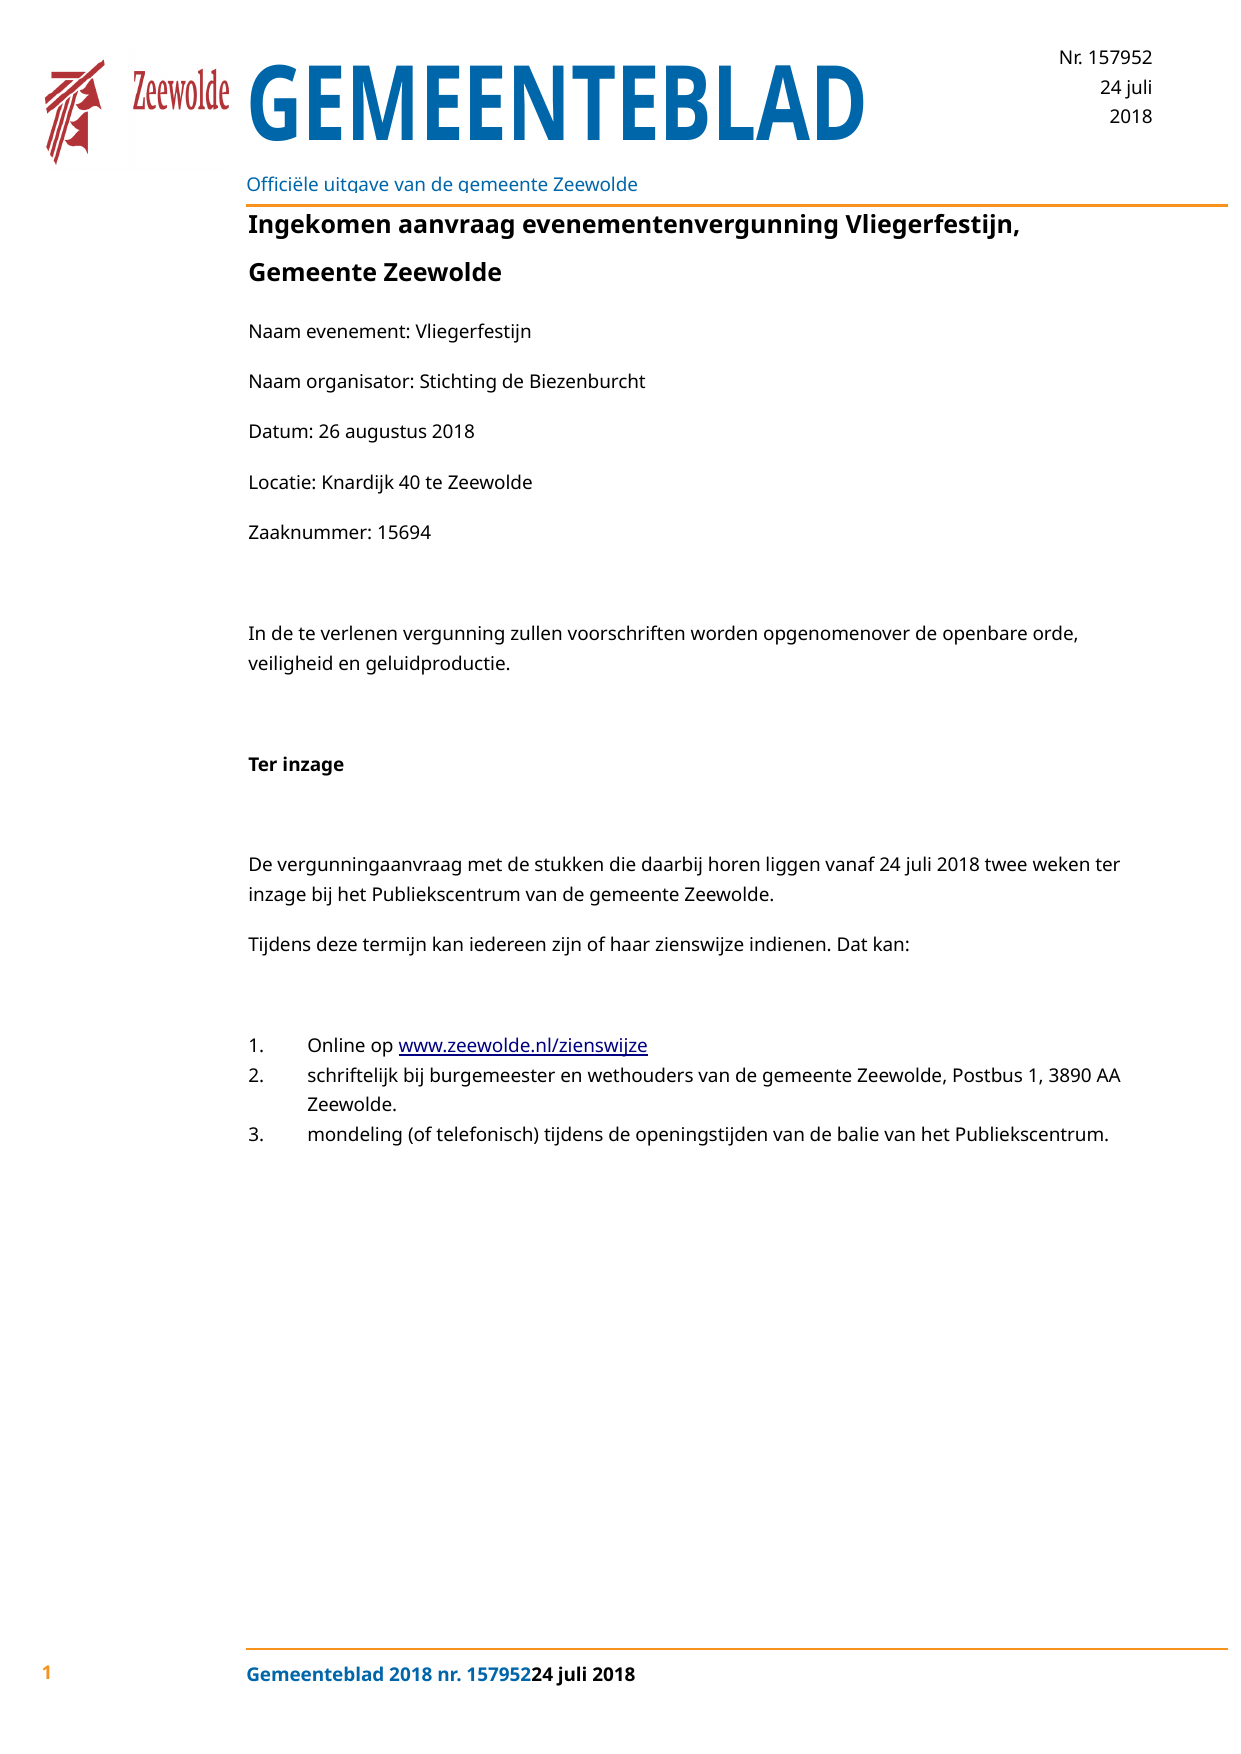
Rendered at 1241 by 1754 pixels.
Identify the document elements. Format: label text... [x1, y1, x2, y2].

text Ter inzage [248, 751, 1152, 777]
list schriftelijk bij burgemeester en wethouders van de gemeente Zeewolde, Postbus 1, 3890 AA Zeewolde. [248, 1062, 1152, 1117]
text Datum: 26 augustus 2018 [248, 419, 1152, 444]
list Online op www.zeewolde.nl/zienswijze [248, 1032, 1152, 1058]
text Zaaknummer: 15694 [248, 519, 1152, 545]
text In de te verlenen vergunning zullen voorschriften worden opgenomenover de openbare orde, veiligheid en geluidproductie. [248, 620, 1152, 676]
text Naam evenement: Vliegerfestijn [248, 318, 1152, 344]
list mondeling (of telefonisch) tijdens de openingstijden van de balie van het Publiekscentrum. [248, 1121, 1152, 1147]
text Tijdens deze termijn kan iedereen zijn of haar zienswijze indienen. Dat kan: [248, 932, 1152, 957]
text De vergunningaanvraag met de stukken die daarbij horen liggen vanaf 24 juli 2018 twee weken ter inzage bij het Publiekscentrum van de gemeente Zeewolde. [248, 852, 1152, 907]
picture [41, 47, 231, 172]
text Ingekomen aanvraag evenementenvergunning Vliegerfestijn, Gemeente Zeewolde [248, 207, 1152, 288]
text Locatie: Knardijk 40 te Zeewolde [248, 469, 1152, 495]
text Naam organisator: Stichting de Biezenburcht [248, 368, 1152, 394]
